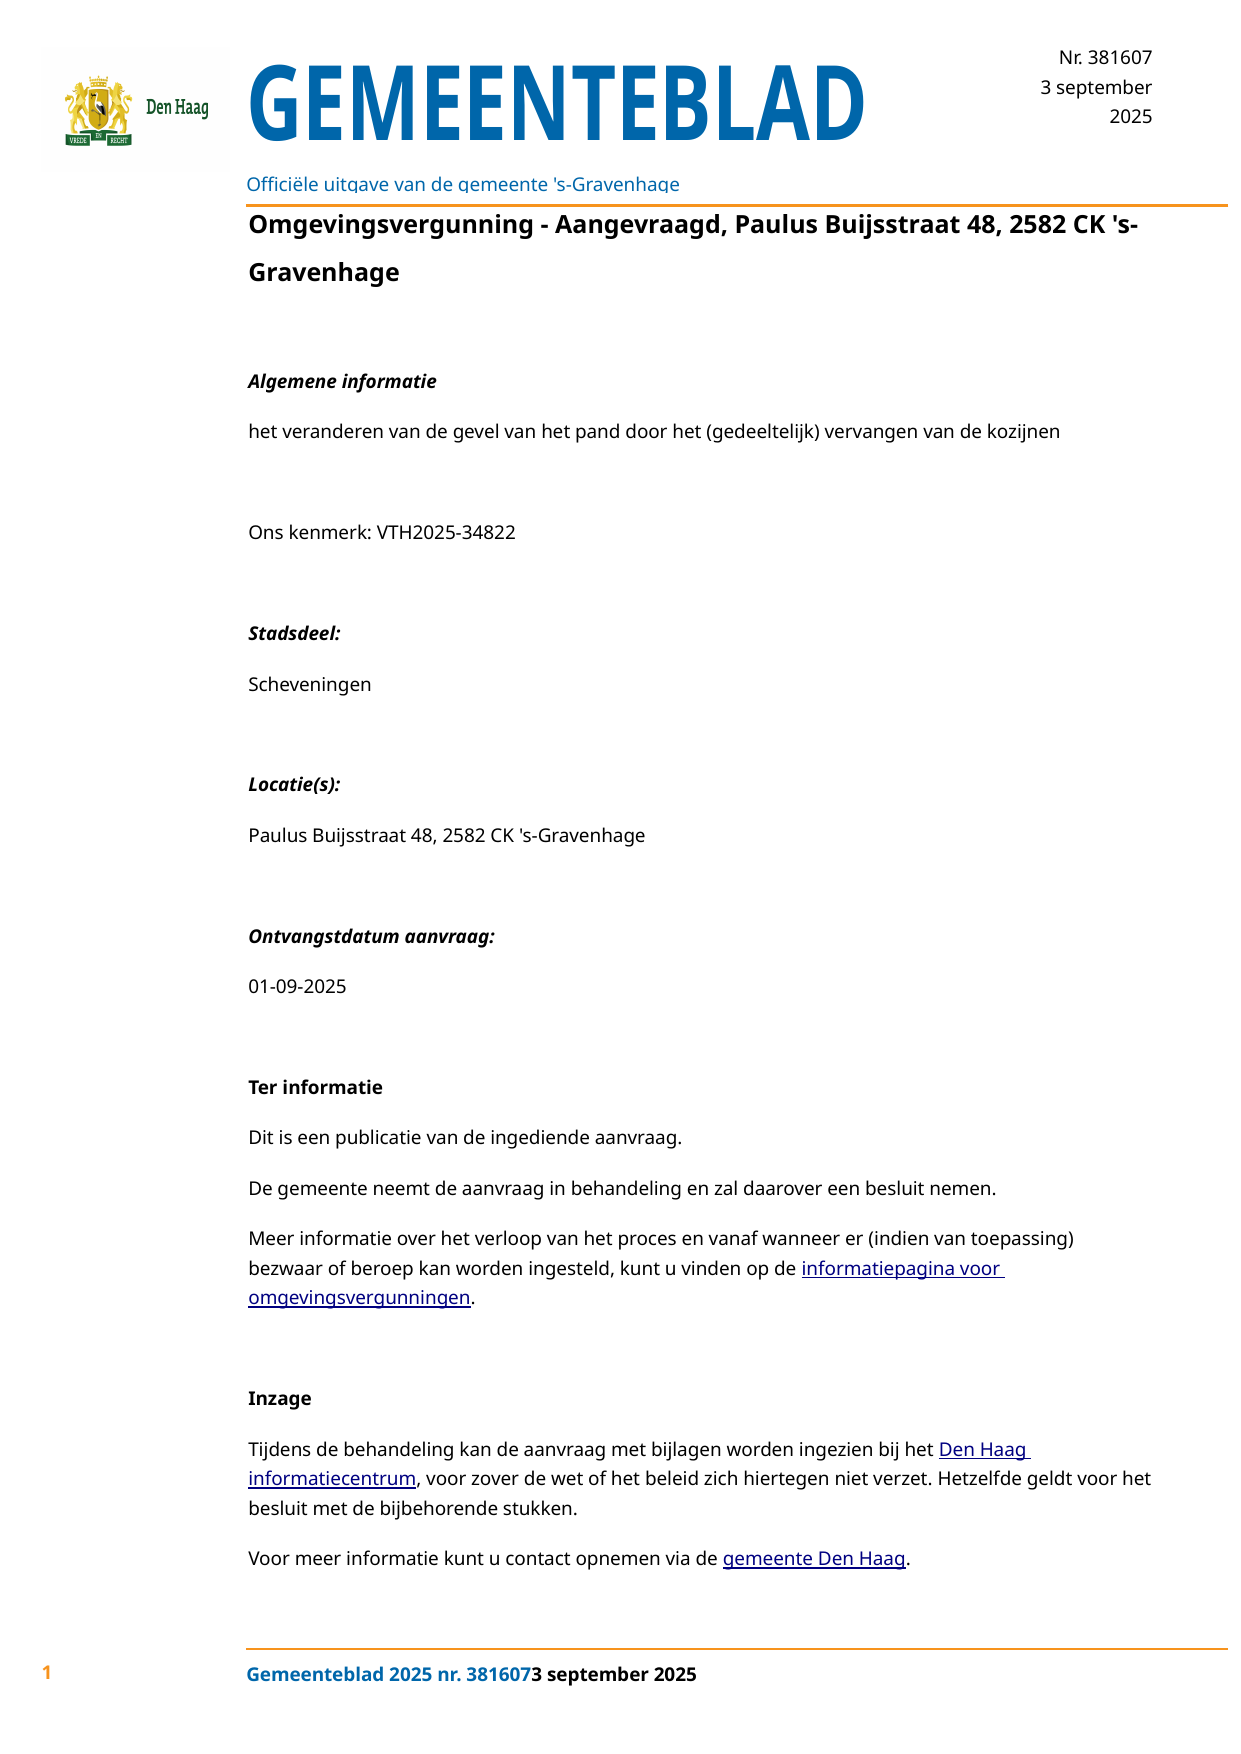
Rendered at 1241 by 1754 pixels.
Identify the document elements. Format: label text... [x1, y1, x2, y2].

text Locatie(s): [248, 772, 1152, 797]
text De gemeente neemt de aanvraag in behandeling en zal daarover een besluit nemen. [248, 1175, 1152, 1201]
text Omgevingsvergunning - Aangevraagd, Paulus Buijsstraat 48, 2582 CK 's-Gravenhage [248, 207, 1152, 288]
text het veranderen van de gevel van het pand door het (gedeeltelijk) vervangen van de kozijnen [248, 419, 1152, 444]
text Ontvangstdatum aanvraag: [248, 923, 1152, 949]
text Scheveningen [248, 671, 1152, 697]
text Voor meer informatie kunt u contact opnemen via de gemeente Den Haag. [248, 1545, 1152, 1571]
text Meer informatie over het verloop van het proces en vanaf wanneer er (indien van toepassing) bezwaar of beroep kan worden ingesteld, kunt u vinden op de informatiepagina voor omgevingsvergunningen. [248, 1225, 1152, 1310]
text Inzage [248, 1385, 1152, 1411]
text Stadsdeel: [248, 620, 1152, 646]
text Ter informatie [248, 1074, 1152, 1100]
text Ons kenmerk: VTH2025-34822 [248, 519, 1152, 545]
text Dit is een publicatie van de ingediende aanvraag. [248, 1124, 1152, 1150]
picture [41, 47, 231, 172]
text Algemene informatie [248, 368, 1152, 394]
text 01-09-2025 [248, 973, 1152, 999]
text Tijdens de behandeling kan de aanvraag met bijlagen worden ingezien bij het Den Haag informatiecentrum, voor zover de wet of het beleid zich hiertegen niet verzet. Hetzelfde geldt voor het besluit met de bijbehorende stukken. [248, 1436, 1152, 1521]
text Paulus Buijsstraat 48, 2582 CK 's-Gravenhage [248, 822, 1152, 848]
